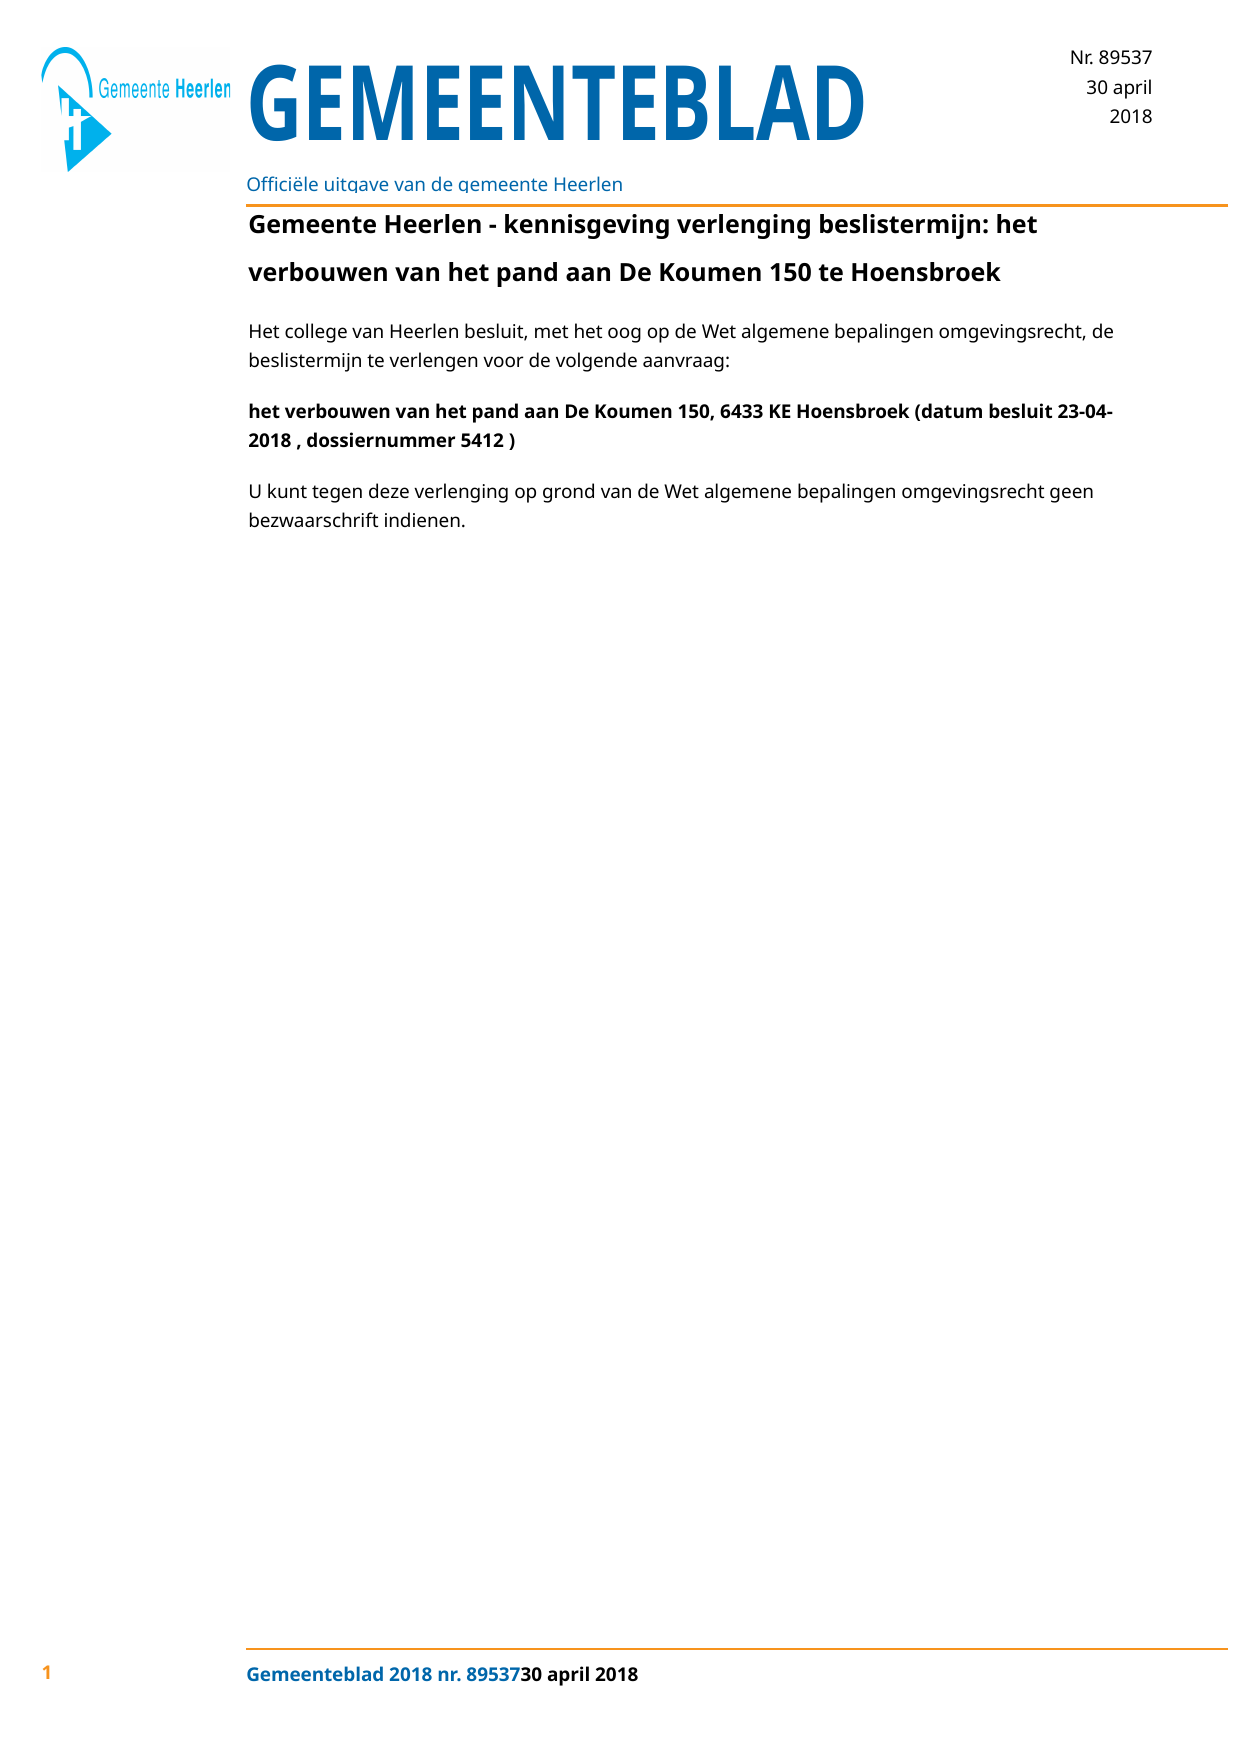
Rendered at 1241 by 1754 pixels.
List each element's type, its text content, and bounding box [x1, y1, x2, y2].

picture [41, 47, 58, 70]
text Gemeente Heerlen - kennisgeving verlenging beslistermijn: het verbouwen van het pand aan De Koumen 150 te Hoensbroek [248, 207, 1152, 288]
picture [41, 47, 231, 172]
text Het college van Heerlen besluit, met het oog op de Wet algemene bepalingen omgevingsrecht, de beslistermijn te verlengen voor de volgende aanvraag: [248, 318, 1152, 373]
text het verbouwen van het pand aan De Koumen 150, 6433 KE Hoensbroek (datum besluit 23-04-2018 , dossiernummer 5412 ) [248, 398, 1152, 453]
text U kunt tegen deze verlenging op grond van de Wet algemene bepalingen omgevingsrecht geen bezwaarschrift indienen. [248, 478, 1152, 533]
